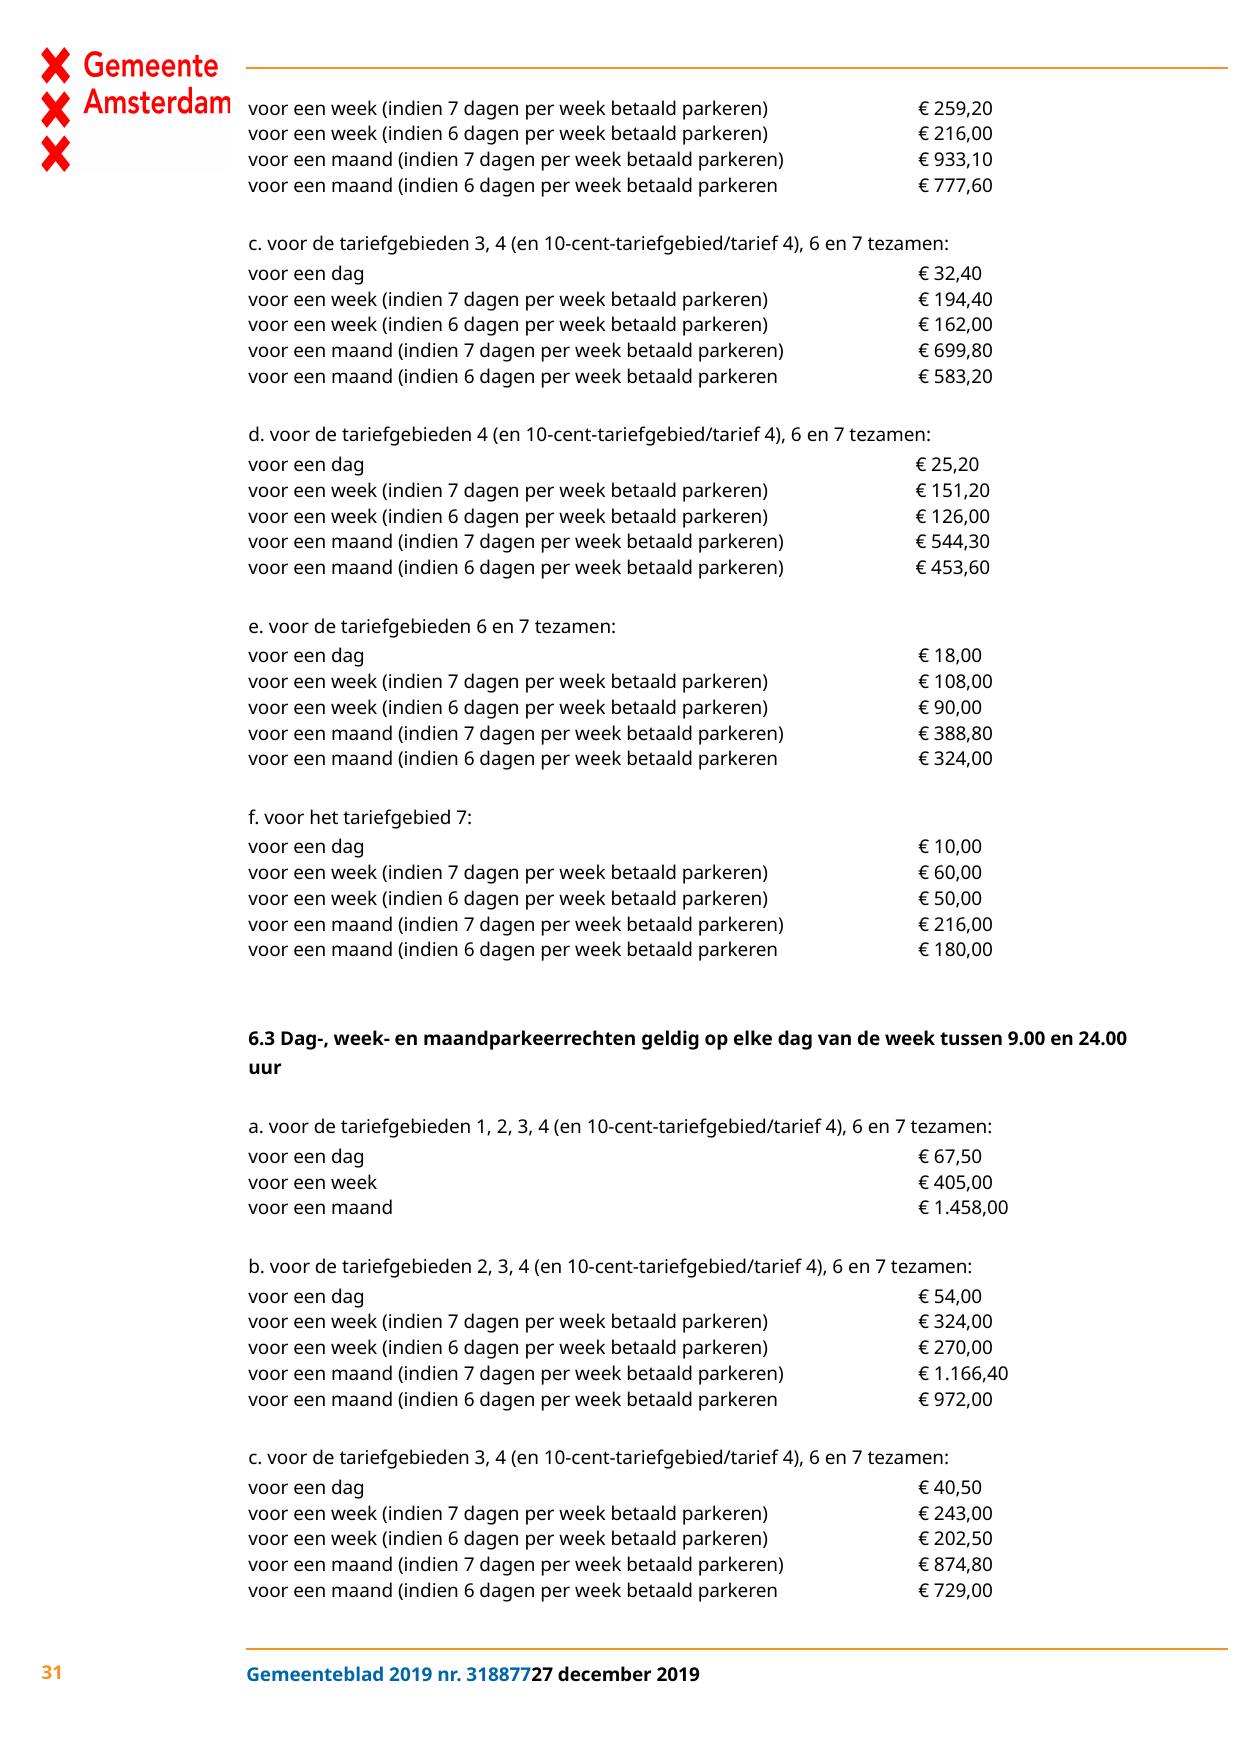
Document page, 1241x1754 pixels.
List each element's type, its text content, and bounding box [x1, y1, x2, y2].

table_cell voor een maand (indien 6 dagen per week betaald parkeren) [248, 554, 915, 580]
text 6.3 Dag-, week- en maandparkeerrechten geldig op elke dag van de week tussen 9.00 en 24.00 uur [248, 1025, 1152, 1080]
table_cell voor een maand (indien 7 dagen per week betaald parkeren) [248, 911, 918, 937]
table_cell € 194,40 [918, 286, 1152, 312]
table_header voor een dag [248, 1283, 918, 1308]
table_cell voor een maand (indien 7 dagen per week betaald parkeren) [248, 529, 915, 554]
table_cell voor een week (indien 7 dagen per week betaald parkeren) [248, 1500, 918, 1525]
table_cell € 90,00 [918, 694, 1152, 720]
table_cell voor een maand (indien 7 dagen per week betaald parkeren) [248, 720, 918, 745]
table_cell € 405,00 [918, 1169, 1152, 1194]
table_cell € 453,60 [915, 554, 1152, 580]
table_header € 67,50 [918, 1143, 1152, 1169]
table_cell € 259,20 [918, 95, 1152, 121]
table_cell € 216,00 [918, 911, 1152, 937]
table_cell € 324,00 [918, 745, 1152, 771]
table_cell voor een week (indien 6 dagen per week betaald parkeren) [248, 312, 918, 337]
table_header voor een dag [248, 643, 918, 668]
table_cell € 126,00 [915, 503, 1152, 528]
table_cell voor een week [248, 1169, 918, 1194]
table_header voor een dag [248, 451, 915, 477]
table_header voor een dag [248, 1143, 918, 1169]
table_header voor een dag [248, 260, 918, 286]
picture [41, 47, 231, 172]
table_cell € 180,00 [918, 937, 1152, 962]
text c. voor de tariefgebieden 3, 4 (en 10-cent-tariefgebied/tarief 4), 6 en 7 tezamen: [248, 1444, 1152, 1470]
table_cell € 544,30 [915, 529, 1152, 554]
table_header € 18,00 [918, 643, 1152, 668]
table_cell voor een maand (indien 6 dagen per week betaald parkeren [248, 172, 918, 198]
table_cell € 108,00 [918, 668, 1152, 694]
table_cell € 933,10 [918, 146, 1152, 172]
text f. voor het tariefgebied 7: [248, 804, 1152, 830]
table_cell voor een week (indien 7 dagen per week betaald parkeren) [248, 95, 918, 121]
table_cell voor een week (indien 6 dagen per week betaald parkeren) [248, 694, 918, 720]
text b. voor de tariefgebieden 2, 3, 4 (en 10-cent-tariefgebied/tarief 4), 6 en 7 tezamen: [248, 1253, 1152, 1279]
table_cell € 270,00 [918, 1334, 1152, 1360]
table_cell € 1.458,00 [918, 1195, 1152, 1220]
table_cell € 583,20 [918, 363, 1152, 389]
table_cell voor een maand (indien 7 dagen per week betaald parkeren) [248, 146, 918, 172]
table_cell voor een maand (indien 6 dagen per week betaald parkeren [248, 1386, 918, 1411]
table_cell € 699,80 [918, 338, 1152, 363]
table_cell voor een maand (indien 6 dagen per week betaald parkeren [248, 937, 918, 962]
table_cell voor een week (indien 7 dagen per week betaald parkeren) [248, 859, 918, 885]
table_cell € 874,80 [918, 1551, 1152, 1577]
table_cell voor een week (indien 7 dagen per week betaald parkeren) [248, 477, 915, 503]
table_cell voor een week (indien 6 dagen per week betaald parkeren) [248, 885, 918, 911]
table_cell voor een week (indien 6 dagen per week betaald parkeren) [248, 1334, 918, 1360]
table_cell € 60,00 [918, 859, 1152, 885]
table_cell voor een maand [248, 1195, 918, 1220]
table_cell € 777,60 [918, 172, 1152, 198]
table_cell voor een week (indien 6 dagen per week betaald parkeren) [248, 503, 915, 528]
table_header € 25,20 [915, 451, 1152, 477]
table_header voor een dag [248, 834, 918, 859]
table_cell € 216,00 [918, 121, 1152, 146]
table_cell voor een maand (indien 7 dagen per week betaald parkeren) [248, 1551, 918, 1577]
text a. voor de tariefgebieden 1, 2, 3, 4 (en 10-cent-tariefgebied/tarief 4), 6 en 7 tezamen: [248, 1113, 1152, 1139]
text e. voor de tariefgebieden 6 en 7 tezamen: [248, 613, 1152, 638]
table_cell voor een week (indien 7 dagen per week betaald parkeren) [248, 1309, 918, 1334]
table_header € 10,00 [918, 834, 1152, 859]
table_cell € 50,00 [918, 885, 1152, 911]
table_cell € 972,00 [918, 1386, 1152, 1411]
table_cell voor een week (indien 7 dagen per week betaald parkeren) [248, 286, 918, 312]
table_header € 40,50 [918, 1474, 1152, 1500]
table_cell voor een maand (indien 6 dagen per week betaald parkeren [248, 1577, 918, 1603]
table_cell € 243,00 [918, 1500, 1152, 1525]
table_cell € 324,00 [918, 1309, 1152, 1334]
table_cell € 151,20 [915, 477, 1152, 503]
text d. voor de tariefgebieden 4 (en 10-cent-tariefgebied/tarief 4), 6 en 7 tezamen: [248, 422, 1152, 447]
table_cell € 162,00 [918, 312, 1152, 337]
table_cell € 202,50 [918, 1525, 1152, 1551]
table_cell € 388,80 [918, 720, 1152, 745]
table_header € 32,40 [918, 260, 1152, 286]
table_cell voor een maand (indien 7 dagen per week betaald parkeren) [248, 338, 918, 363]
table_cell voor een maand (indien 6 dagen per week betaald parkeren [248, 745, 918, 771]
table_cell voor een week (indien 7 dagen per week betaald parkeren) [248, 668, 918, 694]
table_cell voor een maand (indien 7 dagen per week betaald parkeren) [248, 1360, 918, 1386]
table_header € 54,00 [918, 1283, 1152, 1308]
text c. voor de tariefgebieden 3, 4 (en 10-cent-tariefgebied/tarief 4), 6 en 7 tezamen: [248, 231, 1152, 256]
table_cell voor een maand (indien 6 dagen per week betaald parkeren [248, 363, 918, 389]
table_cell € 729,00 [918, 1577, 1152, 1603]
table_header voor een dag [248, 1474, 918, 1500]
table_cell voor een week (indien 6 dagen per week betaald parkeren) [248, 1525, 918, 1551]
table_cell voor een week (indien 6 dagen per week betaald parkeren) [248, 121, 918, 146]
table_cell € 1.166,40 [918, 1360, 1152, 1386]
